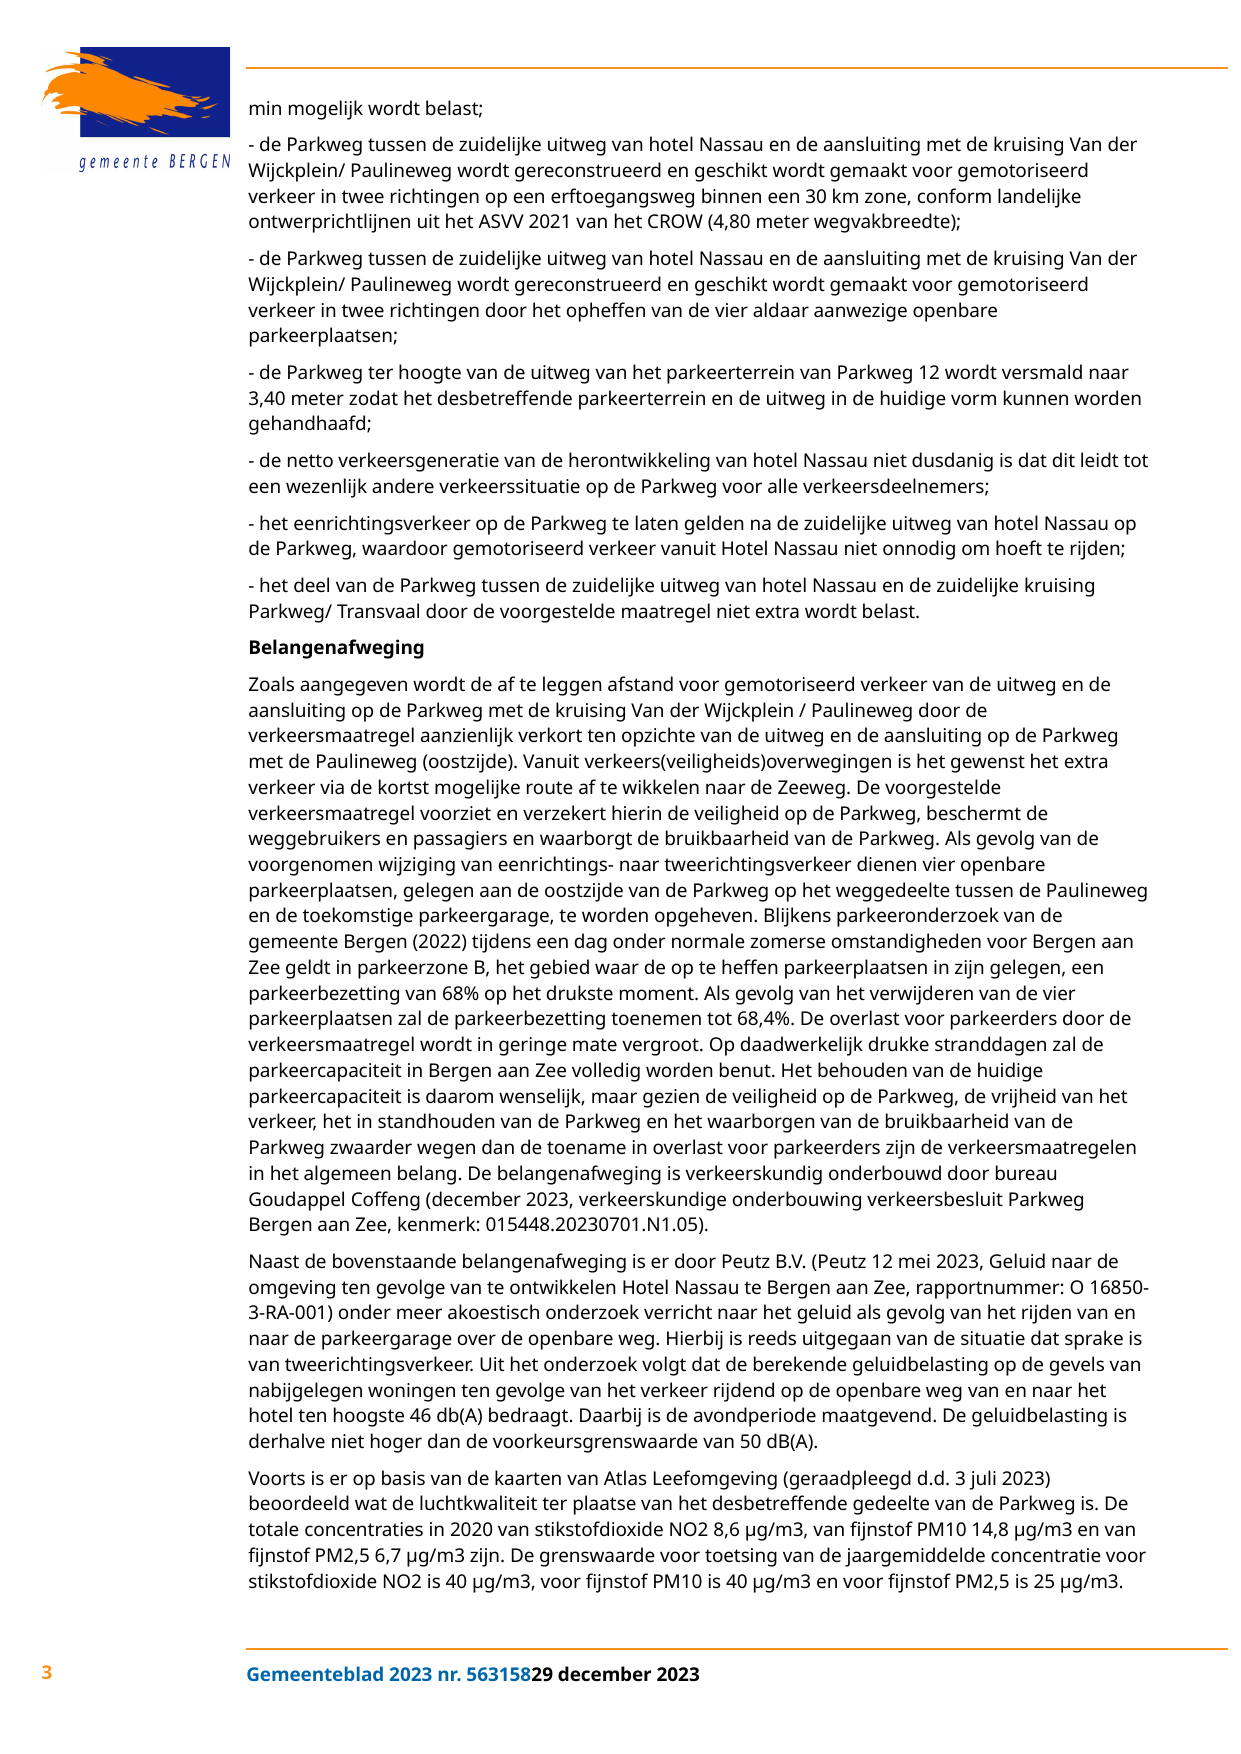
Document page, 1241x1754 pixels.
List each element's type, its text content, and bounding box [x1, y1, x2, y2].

text Naast de bovenstaande belangenafweging is er door Peutz B.V. (Peutz 12 mei 2023, Geluid naar de omgeving ten gevolge van te ontwikkelen Hotel Nassau te Bergen aan Zee, rapportnummer: O 16850-3-RA-001) onder meer akoestisch onderzoek verricht naar het geluid als gevolg van het rijden van en naar de parkeergarage over de openbare weg. Hierbij is reeds uitgegaan van de situatie dat sprake is van tweerichtingsverkeer. Uit het onderzoek volgt dat de berekende geluidbelasting op de gevels van nabijgelegen woningen ten gevolge van het verkeer rijdend op de openbare weg van en naar het hotel ten hoogste 46 db(A) bedraagt. Daarbij is de avondperiode maatgevend. De geluidbelasting is derhalve niet hoger dan de voorkeursgrenswaarde van 50 dB(A). [248, 1248, 1152, 1454]
picture [41, 47, 231, 172]
text - de Parkweg ter hoogte van de uitweg van het parkeerterrein van Parkweg 12 wordt versmald naar 3,40 meter zodat het desbetreffende parkeerterrein en de uitweg in de huidige vorm kunnen worden gehandhaafd; [248, 359, 1152, 436]
text - het eenrichtingsverkeer op de Parkweg te laten gelden na de zuidelijke uitweg van hotel Nassau op de Parkweg, waardoor gemotoriseerd verkeer vanuit Hotel Nassau niet onnodig om hoeft te rijden; [248, 510, 1152, 561]
text - de Parkweg tussen de zuidelijke uitweg van hotel Nassau en de aansluiting met de kruising Van der Wijckplein/ Paulineweg wordt gereconstrueerd en geschikt wordt gemaakt voor gemotoriseerd verkeer in twee richtingen door het opheffen van de vier aldaar aanwezige openbare parkeerplaatsen; [248, 245, 1152, 348]
text - de netto verkeersgeneratie van de herontwikkeling van hotel Nassau niet dusdanig is dat dit leidt tot een wezenlijk andere verkeerssituatie op de Parkweg voor alle verkeersdeelnemers; [248, 447, 1152, 499]
text Voorts is er op basis van de kaarten van Atlas Leefomgeving (geraadpleegd d.d. 3 juli 2023) beoordeeld wat de luchtkwaliteit ter plaatse van het desbetreffende gedeelte van de Parkweg is. De totale concentraties in 2020 van stikstofdioxide NO2 8,6 µg/m3, van fijnstof PM10 14,8 µg/m3 en van fijnstof PM2,5 6,7 µg/m3 zijn. De grenswaarde voor toetsing van de jaargemiddelde concentratie voor stikstofdioxide NO2 is 40 µg/m3, voor fijnstof PM10 is 40 µg/m3 en voor fijnstof PM2,5 is 25 µg/m3. [248, 1465, 1152, 1593]
text - het deel van de Parkweg tussen de zuidelijke uitweg van hotel Nassau en de zuidelijke kruising Parkweg/ Transvaal door de voorgestelde maatregel niet extra wordt belast. [248, 572, 1152, 623]
text Belangenafweging [248, 634, 1152, 660]
text min mogelijk wordt belast; [248, 95, 1152, 121]
text Zoals aangegeven wordt de af te leggen afstand voor gemotoriseerd verkeer van de uitweg en de aansluiting op de Parkweg met de kruising Van der Wijckplein / Paulineweg door de verkeersmaatregel aanzienlijk verkort ten opzichte van de uitweg en de aansluiting op de Parkweg met de Paulineweg (oostzijde). Vanuit verkeers(veiligheids)overwegingen is het gewenst het extra verkeer via de kortst mogelijke route af te wikkelen naar de Zeeweg. De voorgestelde verkeersmaatregel voorziet en verzekert hierin de veiligheid op de Parkweg, beschermt de weggebruikers en passagiers en waarborgt de bruikbaarheid van de Parkweg. Als gevolg van de voorgenomen wijziging van eenrichtings- naar tweerichtingsverkeer dienen vier openbare parkeerplaatsen, gelegen aan de oostzijde van de Parkweg op het weggedeelte tussen de Paulineweg en de toekomstige parkeergarage, te worden opgeheven. Blijkens parkeeronderzoek van de gemeente Bergen (2022) tijdens een dag onder normale zomerse omstandigheden voor Bergen aan Zee geldt in parkeerzone B, het gebied waar de op te heffen parkeerplaatsen in zijn gelegen, een parkeerbezetting van 68% op het drukste moment. Als gevolg van het verwijderen van de vier parkeerplaatsen zal de parkeerbezetting toenemen tot 68,4%. De overlast voor parkeerders door de verkeersmaatregel wordt in geringe mate vergroot. Op daadwerkelijk drukke stranddagen zal de parkeercapaciteit in Bergen aan Zee volledig worden benut. Het behouden van de huidige parkeercapaciteit is daarom wenselijk, maar gezien de veiligheid op de Parkweg, de vrijheid van het verkeer, het in standhouden van de Parkweg en het waarborgen van de bruikbaarheid van de Parkweg zwaarder wegen dan de toename in overlast voor parkeerders zijn de verkeersmaatregelen in het algemeen belang. De belangenafweging is verkeerskundig onderbouwd door bureau Goudappel Coffeng (december 2023, verkeerskundige onderbouwing verkeersbesluit Parkweg Bergen aan Zee, kenmerk: 015448.20230701.N1.05). [248, 671, 1152, 1237]
text - de Parkweg tussen de zuidelijke uitweg van hotel Nassau en de aansluiting met de kruising Van der Wijckplein/ Paulineweg wordt gereconstrueerd en geschikt wordt gemaakt voor gemotoriseerd verkeer in twee richtingen op een erftoegangsweg binnen een 30 km zone, conform landelijke ontwerprichtlijnen uit het ASVV 2021 van het CROW (4,80 meter wegvakbreedte); [248, 131, 1152, 234]
